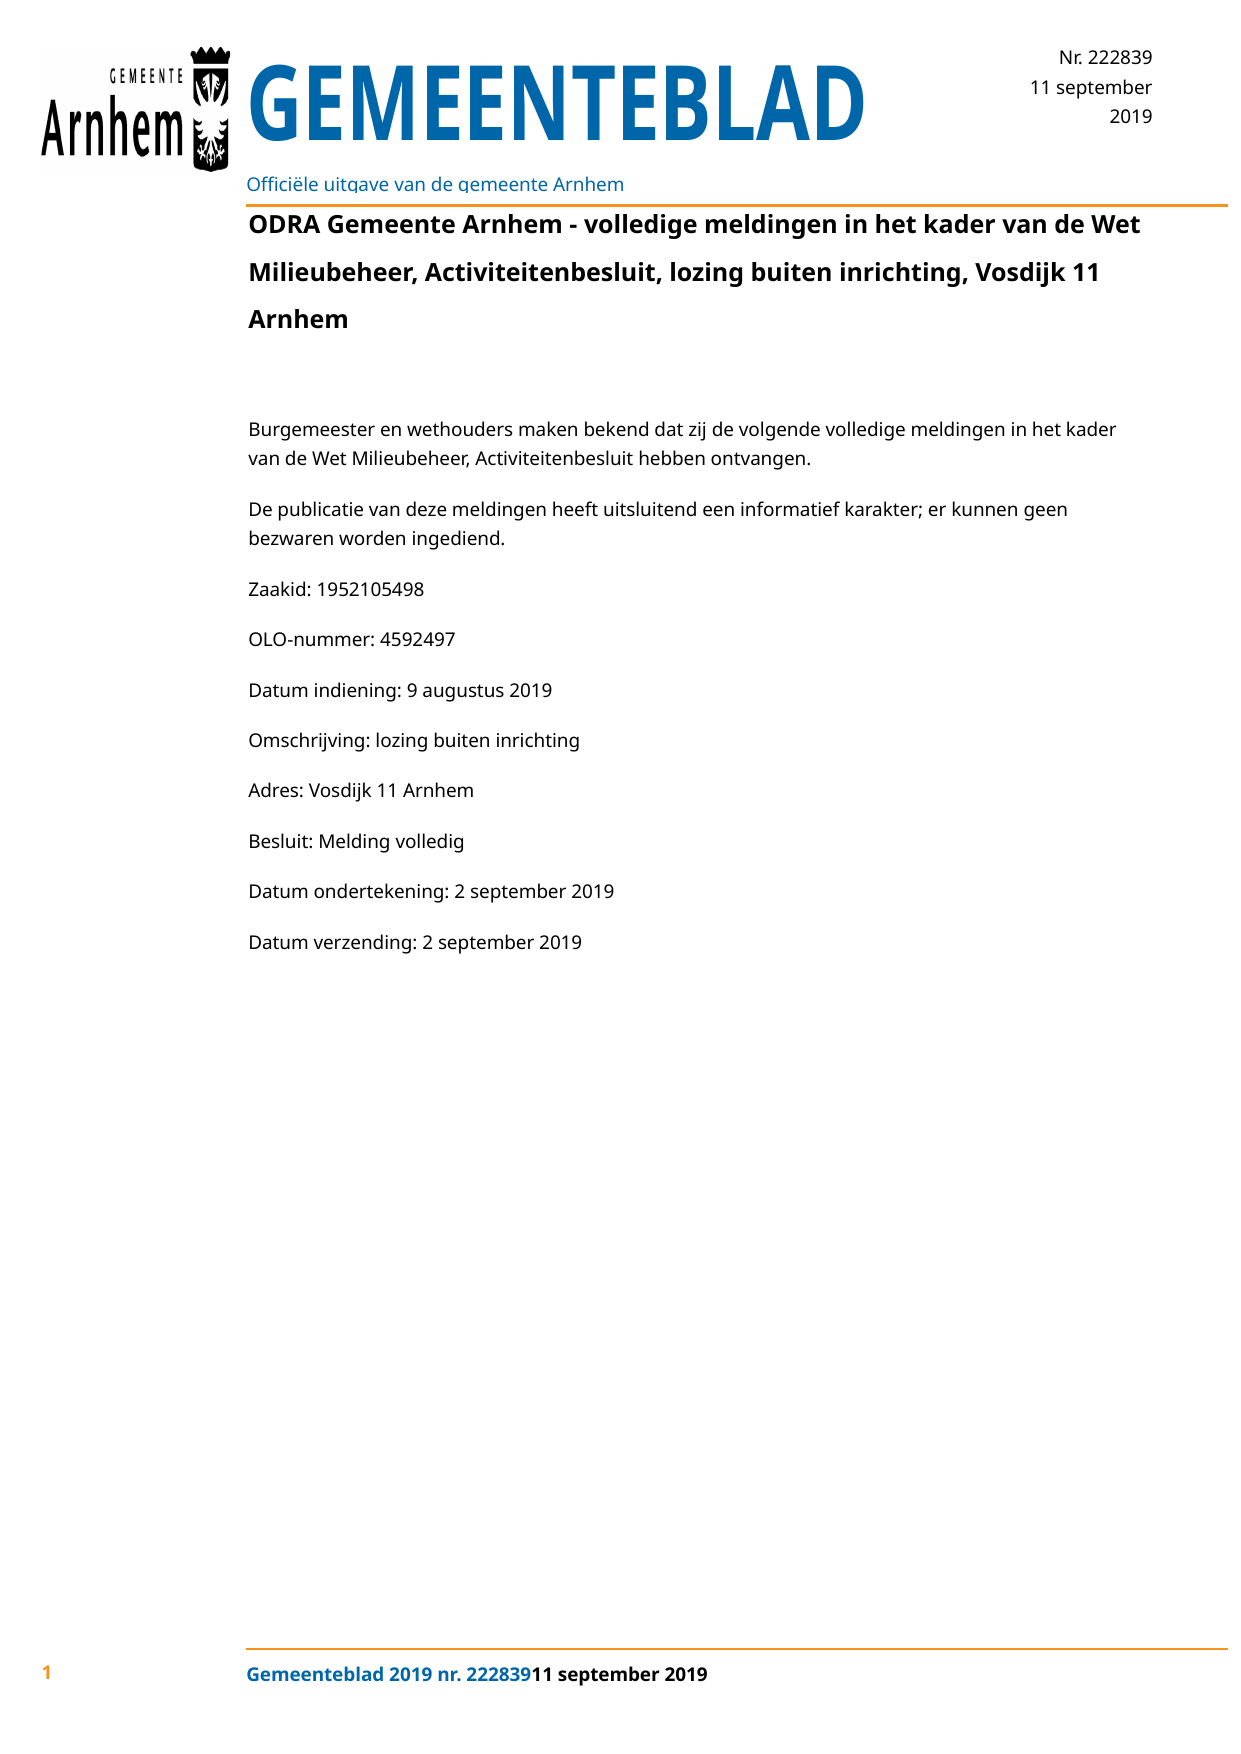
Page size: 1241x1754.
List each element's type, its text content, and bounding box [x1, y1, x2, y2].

text Datum verzending: 2 september 2019 [248, 929, 1152, 954]
text Omschrijving: lozing buiten inrichting [248, 727, 1152, 753]
text De publicatie van deze meldingen heeft uitsluitend een informatief karakter; er kunnen geen bezwaren worden ingediend. [248, 496, 1152, 551]
text Datum indiening: 9 augustus 2019 [248, 677, 1152, 702]
text Zaakid: 1952105498 [248, 576, 1152, 602]
text ODRA Gemeente Arnhem - volledige meldingen in het kader van de Wet Milieubeheer, Activiteitenbesluit, lozing buiten inrichting, Vosdijk 11 Arnhem [248, 207, 1152, 336]
picture [41, 47, 231, 172]
text Besluit: Melding volledig [248, 828, 1152, 854]
text Datum ondertekening: 2 september 2019 [248, 878, 1152, 904]
text OLO-nummer: 4592497 [248, 626, 1152, 652]
text Burgemeester en wethouders maken bekend dat zij de volgende volledige meldingen in het kader van de Wet Milieubeheer, Activiteitenbesluit hebben ontvangen. [248, 416, 1152, 471]
text Adres: Vosdijk 11 Arnhem [248, 778, 1152, 803]
